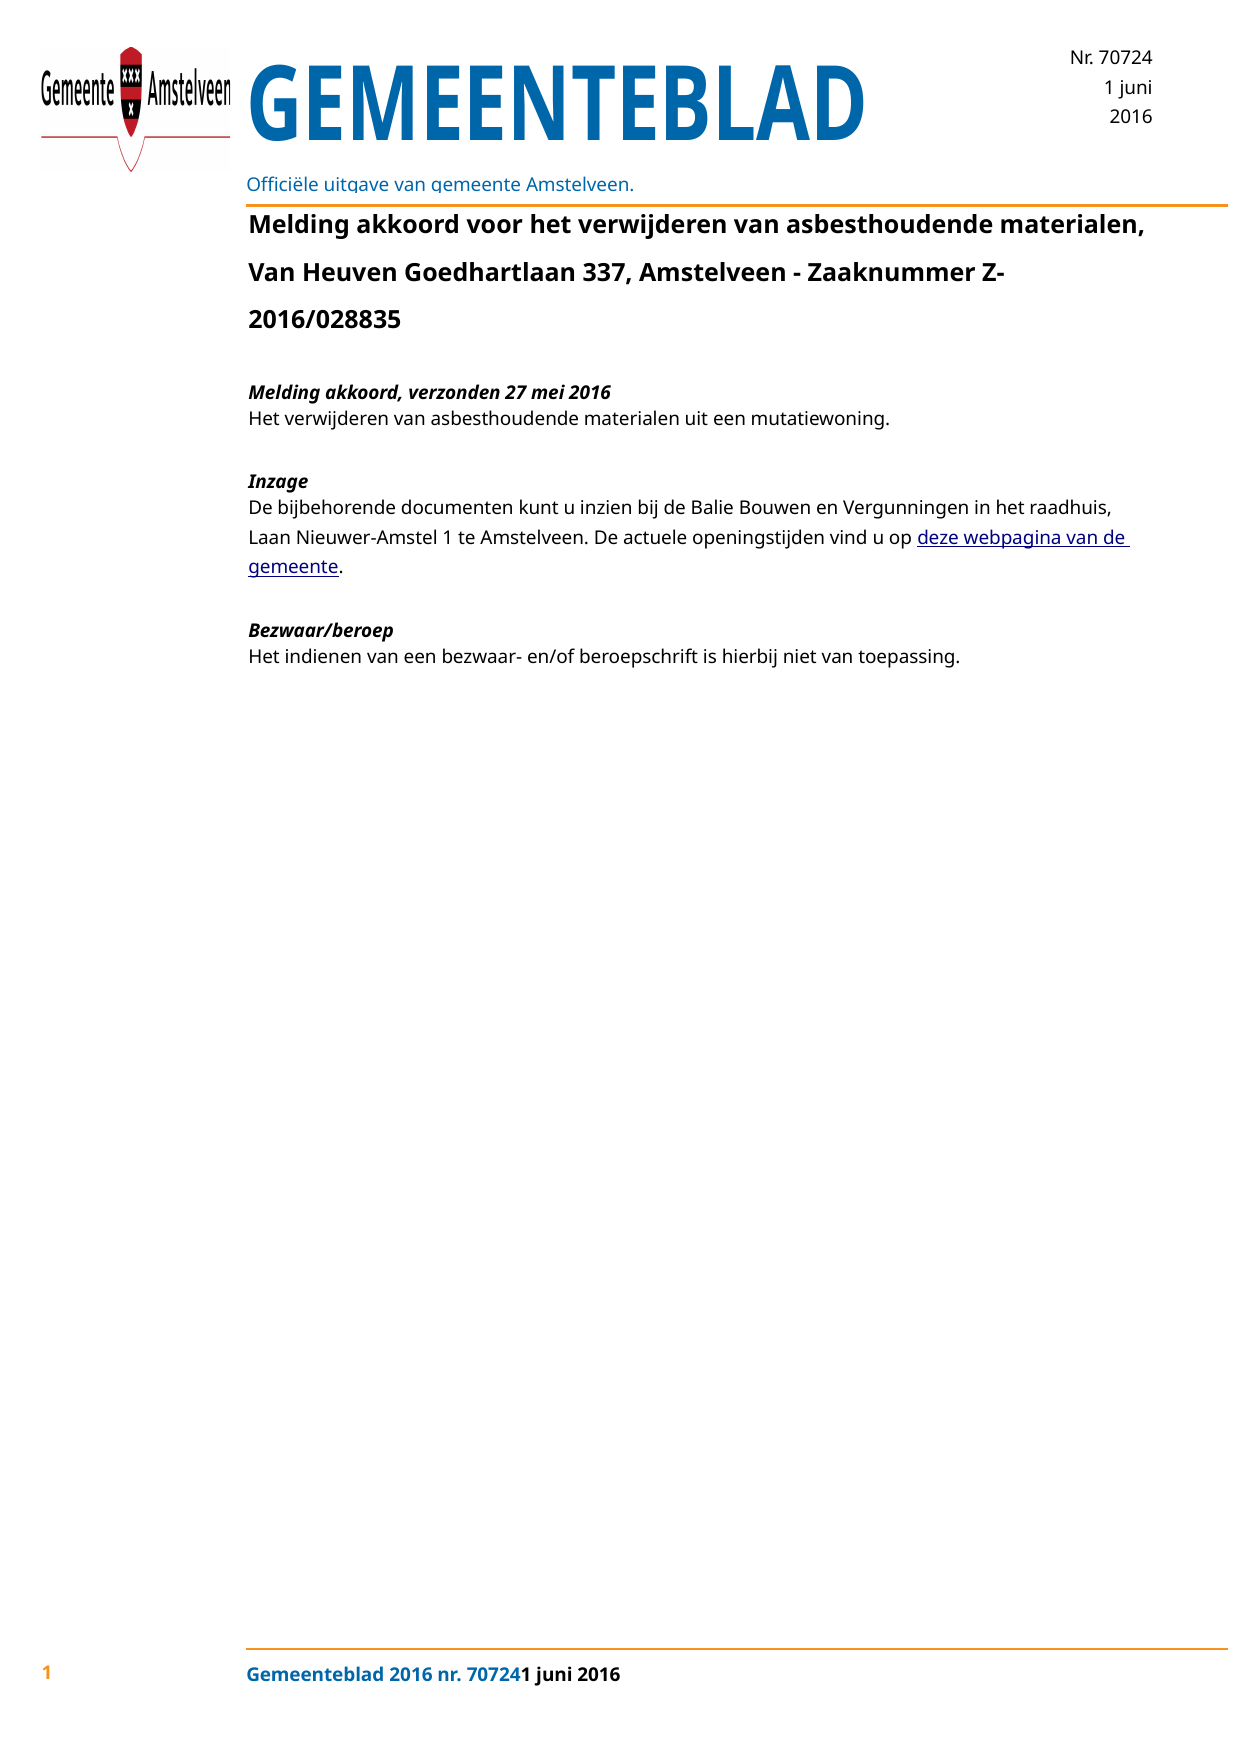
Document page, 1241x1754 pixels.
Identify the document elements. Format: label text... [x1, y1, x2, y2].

text Inzage [248, 469, 1152, 494]
text Het verwijderen van asbesthoudende materialen uit een mutatiewoning. [248, 405, 1152, 431]
text De bijbehorende documenten kunt u inzien bij de Balie Bouwen en Vergunningen in het raadhuis, Laan Nieuwer-Amstel 1 te Amstelveen. De actuele openingstijden vind u op deze webpagina van de gemeente. [248, 494, 1152, 579]
text Melding akkoord voor het verwijderen van asbesthoudende materialen, Van Heuven Goedhartlaan 337, Amstelveen - Zaaknummer Z-2016/028835 [248, 207, 1152, 336]
text Het indienen van een bezwaar- en/of beroepschrift is hierbij niet van toepassing. [248, 643, 1152, 669]
text Melding akkoord, verzonden 27 mei 2016 [248, 379, 1152, 405]
text Bezwaar/beroep [248, 618, 1152, 643]
picture [41, 47, 231, 172]
